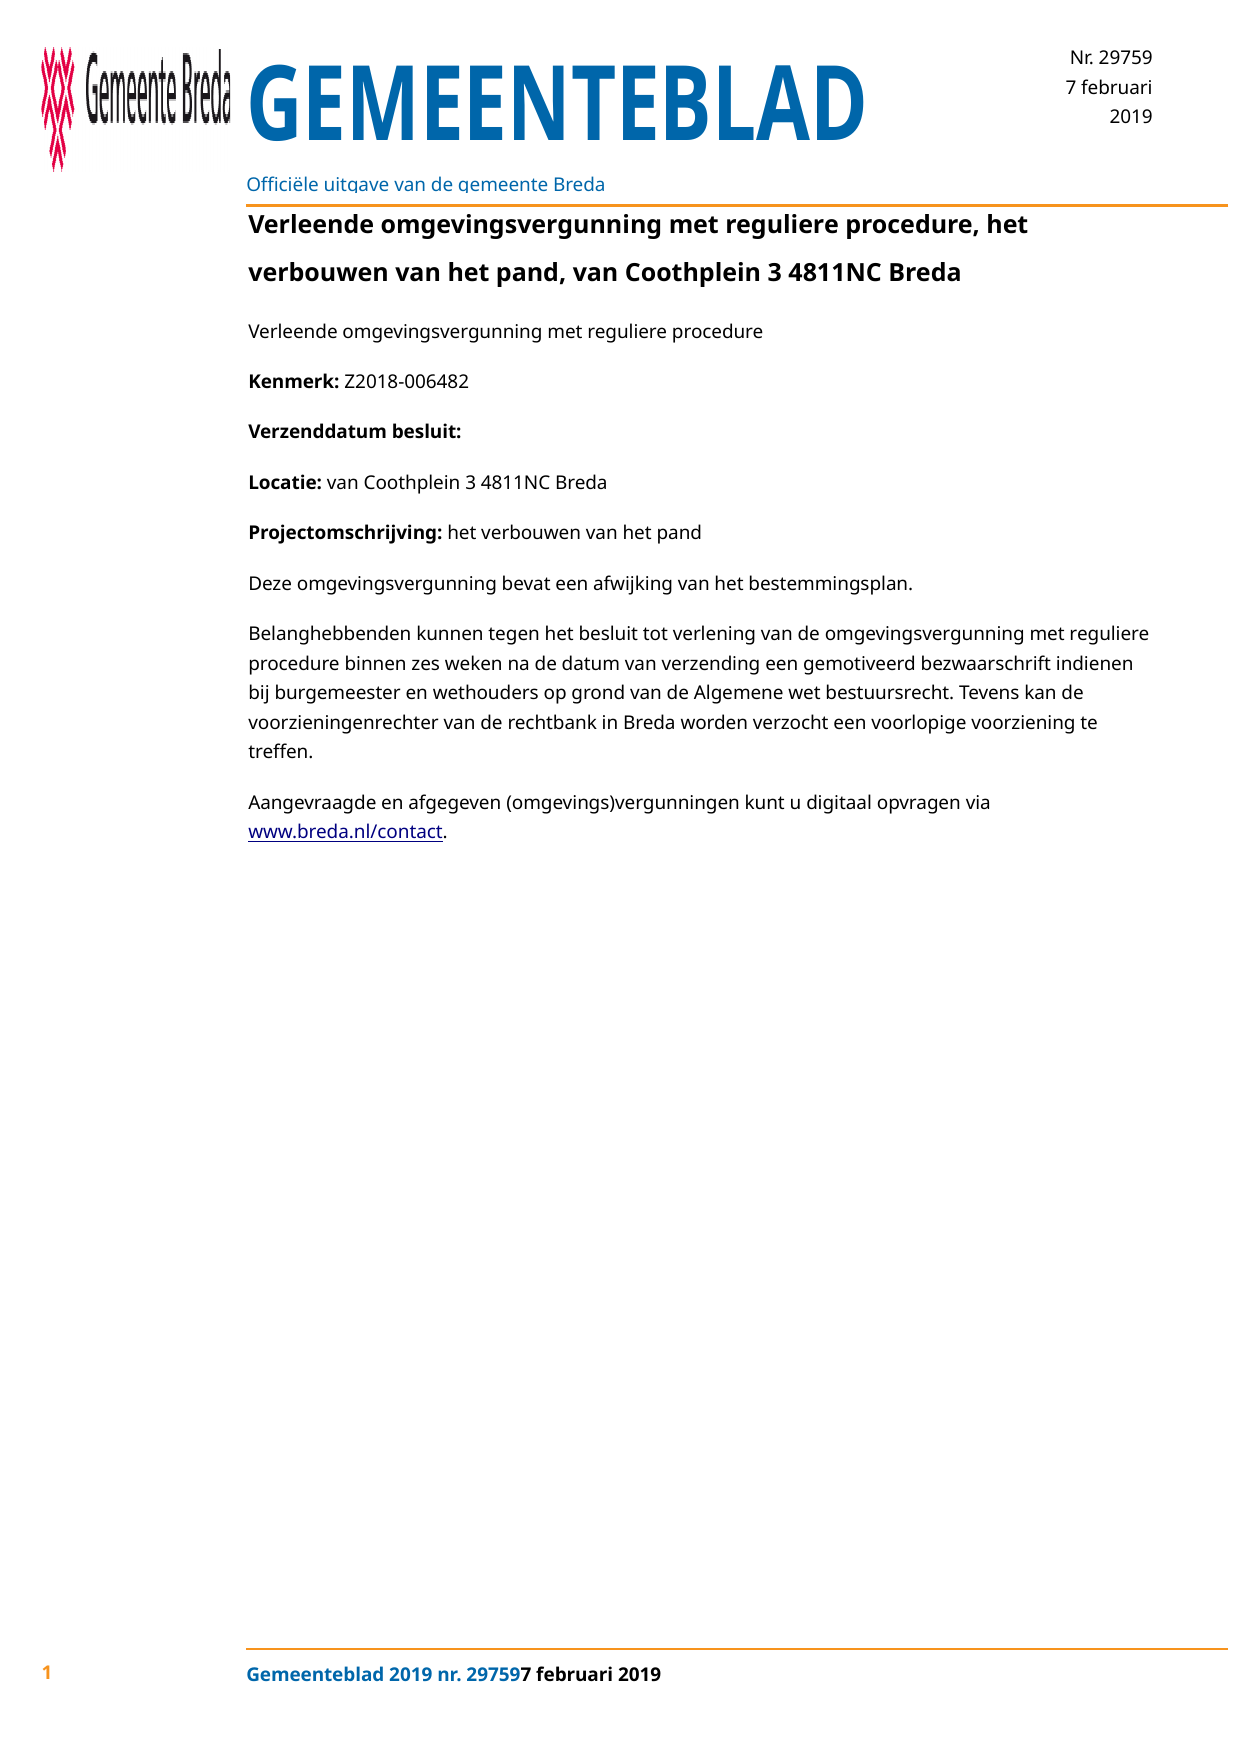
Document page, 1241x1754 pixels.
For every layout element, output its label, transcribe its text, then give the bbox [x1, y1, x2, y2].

picture [41, 47, 231, 172]
text Kenmerk: Z2018-006482 [248, 368, 1152, 394]
text Locatie: van Coothplein 3 4811NC Breda [248, 469, 1152, 495]
text Verleende omgevingsvergunning met reguliere procedure [248, 318, 1152, 344]
text Deze omgevingsvergunning bevat een afwijking van het bestemmingsplan. [248, 570, 1152, 596]
text Projectomschrijving: het verbouwen van het pand [248, 519, 1152, 545]
text Verzenddatum besluit: [248, 419, 1152, 444]
text Aangevraagde en afgegeven (omgevings)vergunningen kunt u digitaal opvragen via www.breda.nl/contact. [248, 789, 1152, 844]
text Verleende omgevingsvergunning met reguliere procedure, het verbouwen van het pand, van Coothplein 3 4811NC Breda [248, 207, 1152, 288]
text Belanghebbenden kunnen tegen het besluit tot verlening van de omgevingsvergunning met reguliere procedure binnen zes weken na de datum van verzending een gemotiveerd bezwaarschrift indienen bij burgemeester en wethouders op grond van de Algemene wet bestuursrecht. Tevens kan de voorzieningenrechter van de rechtbank in Breda worden verzocht een voorlopige voorziening te treffen. [248, 620, 1152, 764]
